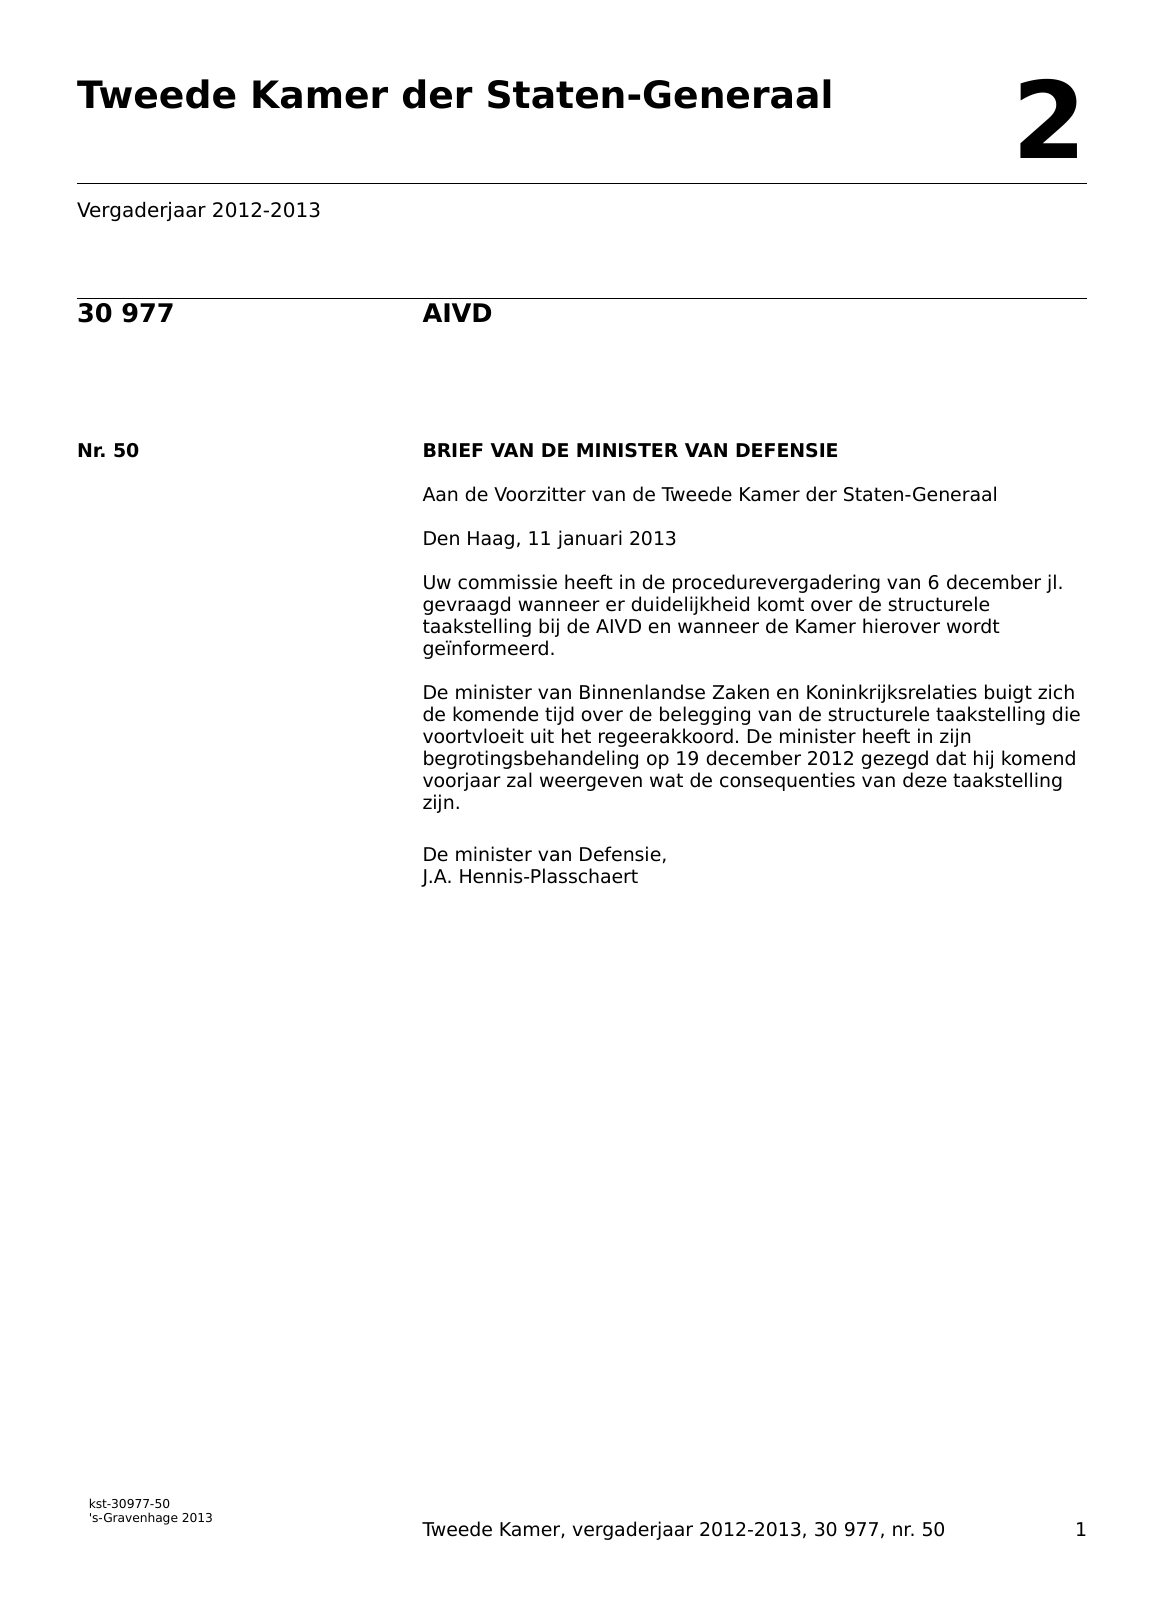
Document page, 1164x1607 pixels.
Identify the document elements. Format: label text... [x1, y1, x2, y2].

table_header Tweede Kamer der Staten-Generaal [77, 59, 886, 183]
text Den Haag, 11 januari 2013 [422, 528, 1087, 550]
text Uw commissie heeft in de procedurevergadering van 6 december jl. gevraagd wanneer er duidelijkheid komt over de structurele taakstelling bij de AIVD en wanneer de Kamer hierover wordt geïnformeerd. [422, 572, 1087, 660]
text De minister van Binnenlandse Zaken en Koninkrijksrelaties buigt zich de komende tijd over de belegging van de structurele taakstelling die voortvloeit uit het regeerakkoord. De minister heeft in zijn begrotingsbehandeling op 19 december 2012 gezegd dat hij komend voorjaar zal weergeven wat de consequenties van deze taakstelling zijn. [422, 682, 1087, 814]
table_cell Vergaderjaar 2012-2013 [77, 184, 1087, 298]
subtitle Nr. 50 BRIEF VAN DE MINISTER VAN DEFENSIE [77, 440, 1087, 462]
table_header 2 [886, 59, 1087, 183]
text Aan de Voorzitter van de Tweede Kamer der Staten-Generaal [422, 484, 1087, 506]
text De minister van Defensie, J.A. Hennis-Plasschaert [422, 844, 1087, 888]
text 's-Gravenhage 2013 [88, 1511, 323, 1525]
subtitle 30 977 AIVD [77, 299, 1087, 329]
text kst-30977-50 [88, 1497, 323, 1511]
